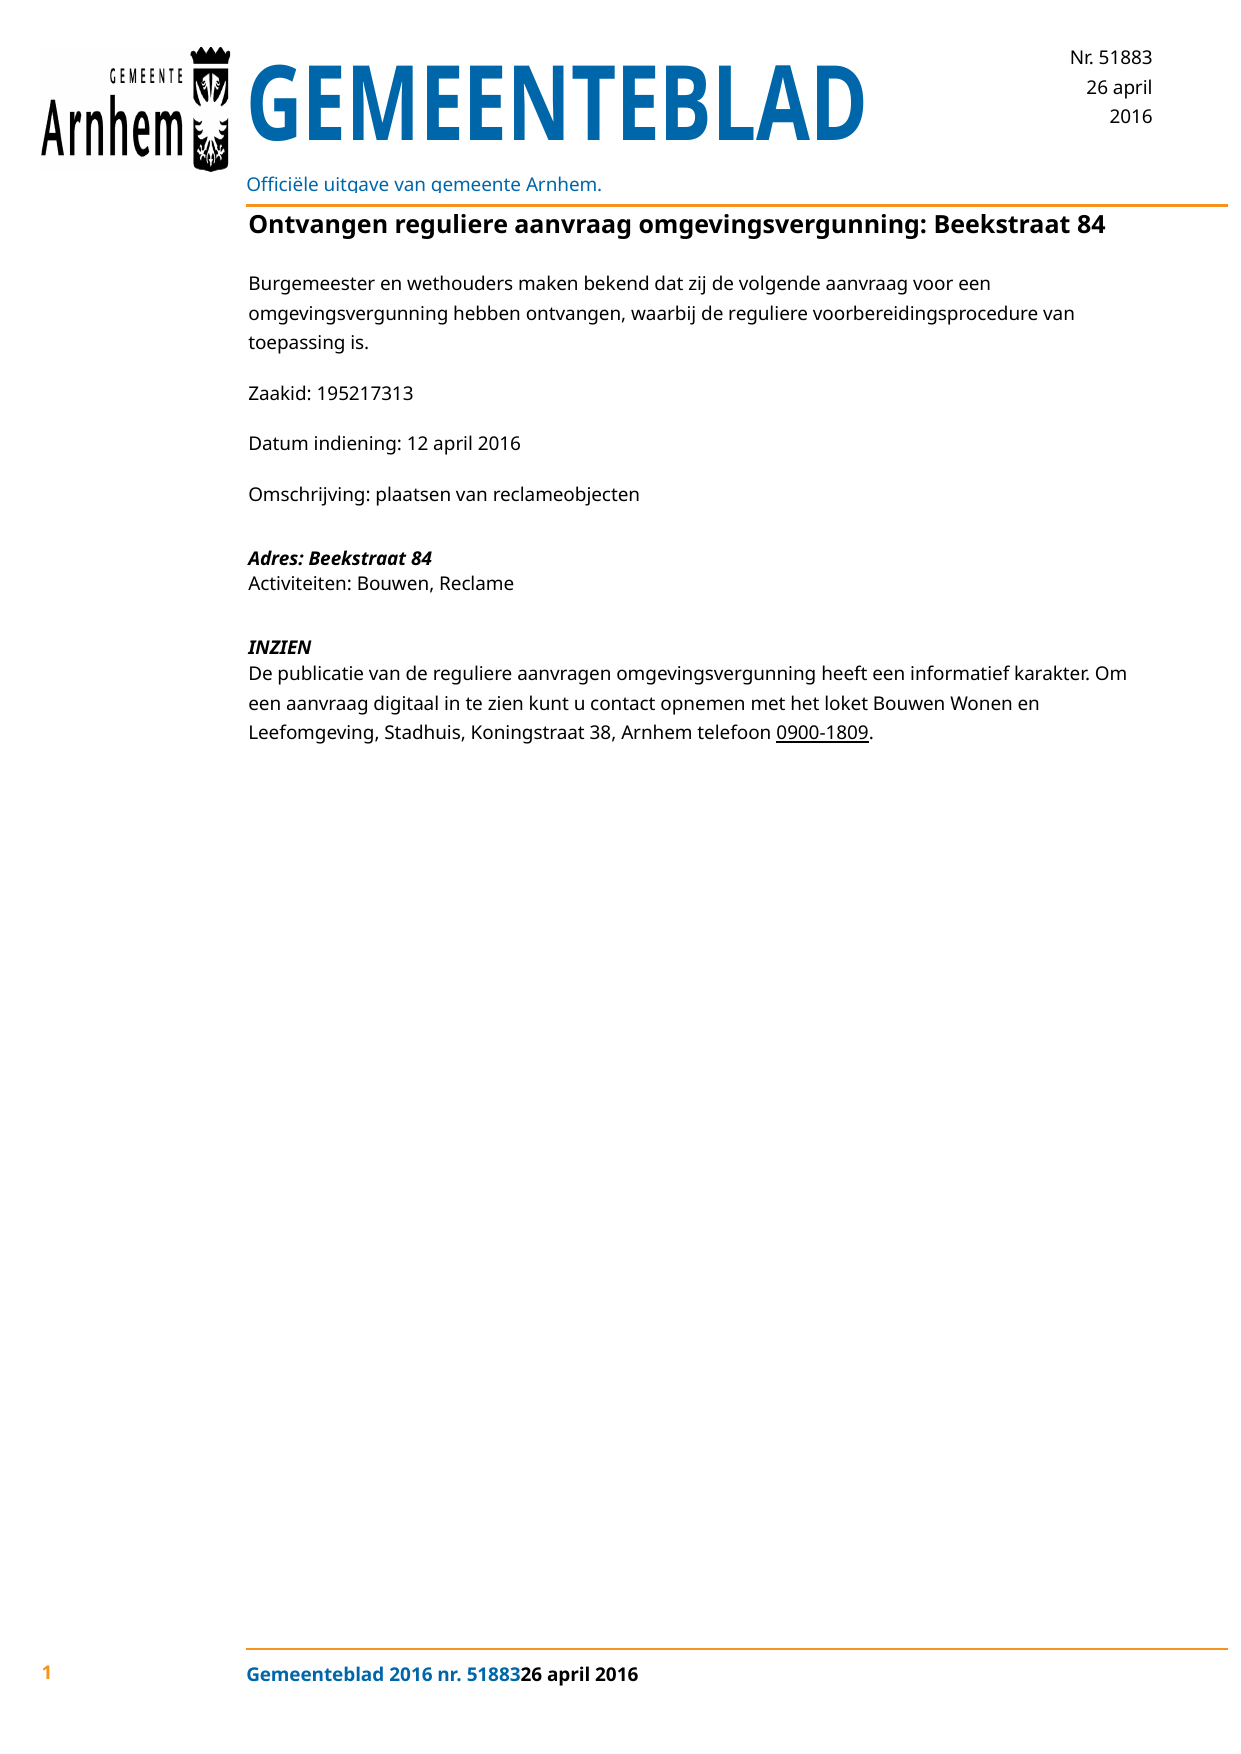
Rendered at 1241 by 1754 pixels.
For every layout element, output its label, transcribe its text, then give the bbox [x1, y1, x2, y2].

text Omschrijving: plaatsen van reclameobjecten [248, 481, 1152, 506]
text De publicatie van de reguliere aanvragen omgevingsvergunning heeft een informatief karakter. Om een aanvraag digitaal in te zien kunt u contact opnemen met het loket Bouwen Wonen en Leefomgeving, Stadhuis, Koningstraat 38, Arnhem telefoon 0900-1809. [248, 660, 1152, 745]
text Activiteiten: Bouwen, Reclame [248, 570, 1152, 596]
text Burgemeester en wethouders maken bekend dat zij de volgende aanvraag voor een omgevingsvergunning hebben ontvangen, waarbij de reguliere voorbereidingsprocedure van toepassing is. [248, 270, 1152, 355]
text INZIEN [248, 634, 1152, 660]
text Adres: Beekstraat 84 [248, 545, 1152, 570]
text Zaakid: 195217313 [248, 380, 1152, 406]
picture [41, 47, 231, 172]
text Datum indiening: 12 april 2016 [248, 430, 1152, 456]
text Ontvangen reguliere aanvraag omgevingsvergunning: Beekstraat 84 [248, 207, 1152, 241]
